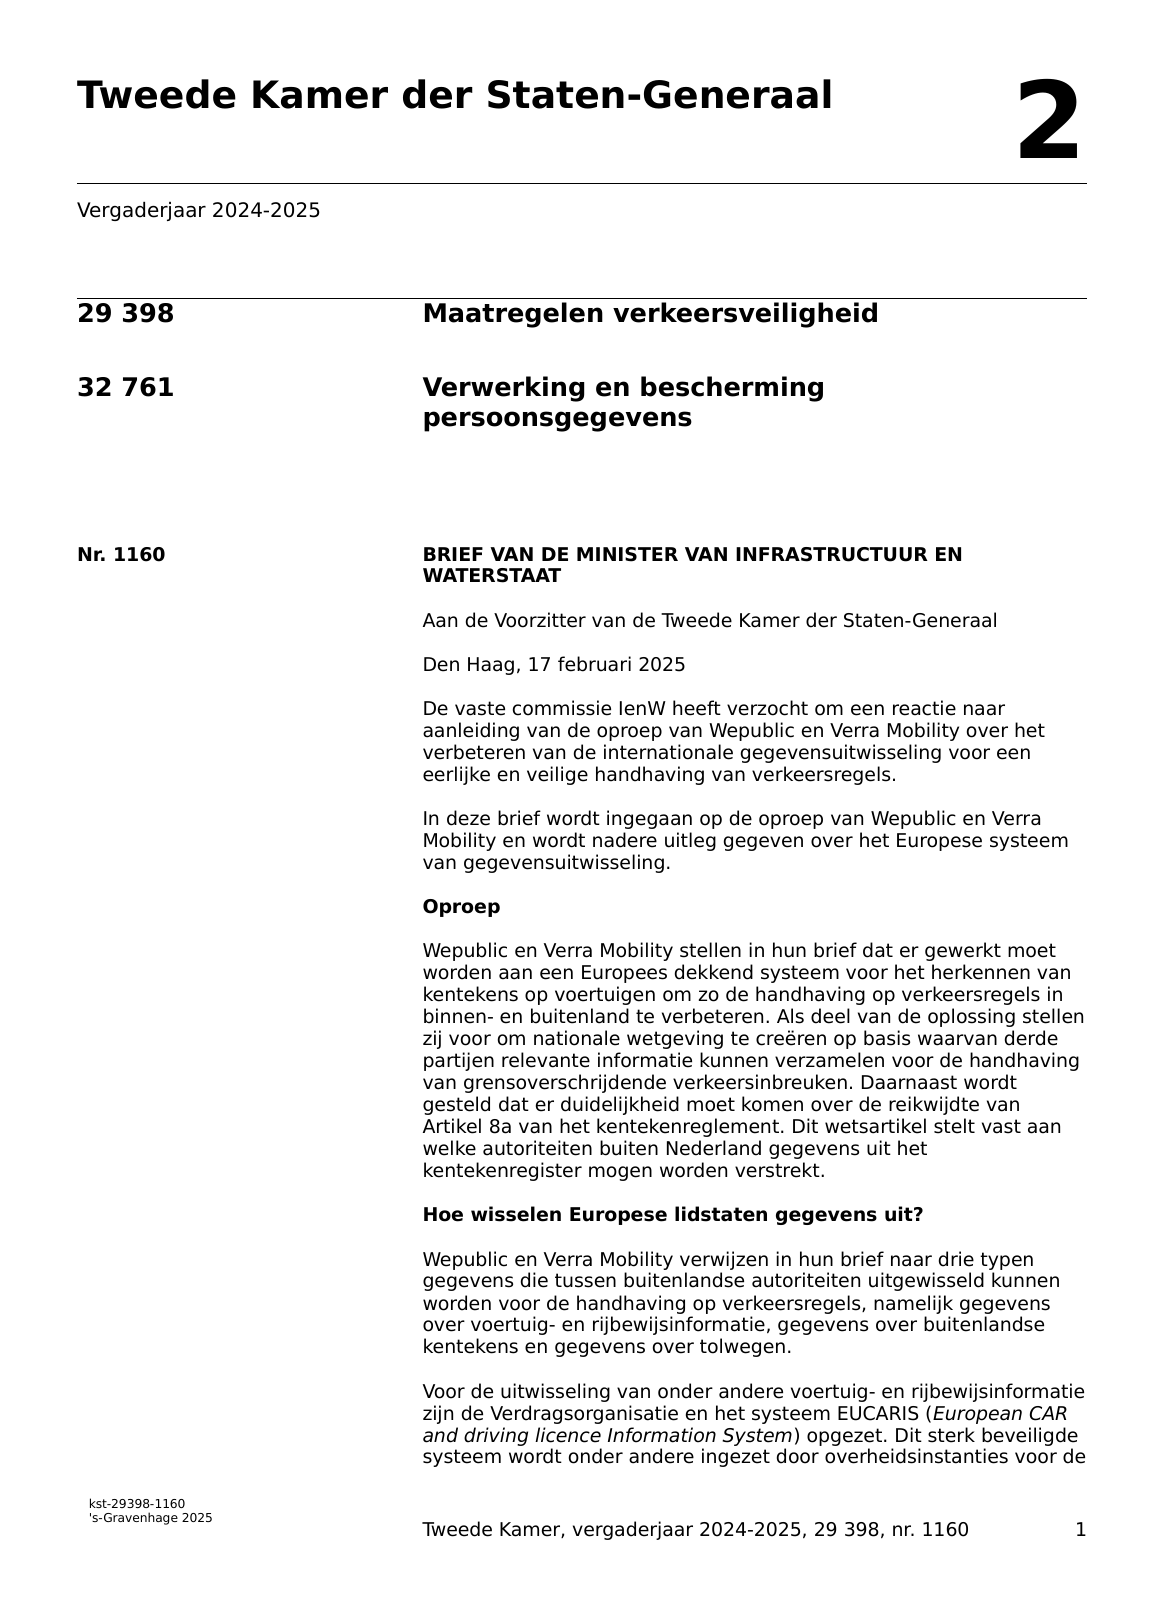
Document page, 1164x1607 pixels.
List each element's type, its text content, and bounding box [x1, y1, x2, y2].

text kst-29398-1160 [88, 1497, 323, 1511]
text Aan de Voorzitter van de Tweede Kamer der Staten-Generaal [422, 609, 1087, 632]
table_header 2 [886, 59, 1087, 183]
text In deze brief wordt ingegaan op de oproep van Wepublic en Verra Mobility en wordt nadere uitleg gegeven over het Europese systeem van gegevensuitwisseling. [422, 808, 1087, 874]
subtitle 32 761 Verwerking en bescherming persoonsgegevens [77, 373, 1087, 432]
subtitle Nr. 1160 BRIEF VAN DE MINISTER VAN INFRASTRUCTUUR EN WATERSTAAT [77, 543, 1087, 587]
text Den Haag, 17 februari 2025 [422, 654, 1087, 676]
text 's-Gravenhage 2025 [88, 1511, 323, 1525]
subtitle 29 398 Maatregelen verkeersveiligheid [77, 299, 1087, 329]
text Wepublic en Verra Mobility verwijzen in hun brief naar drie typen gegevens die tussen buitenlandse autoriteiten uitgewisseld kunnen worden voor de handhaving op verkeersregels, namelijk gegevens over voertuig- en rijbewijsinformatie, gegevens over buitenlandse kentekens en gegevens over tolwegen. [422, 1248, 1087, 1358]
table_header Tweede Kamer der Staten-Generaal [77, 59, 886, 183]
text De vaste commissie IenW heeft verzocht om een reactie naar aanleiding van de oproep van Wepublic en Verra Mobility over het verbeteren van de internationale gegevensuitwisseling voor een eerlijke en veilige handhaving van verkeersregels. [422, 698, 1087, 786]
table_cell Vergaderjaar 2024-2025 [77, 184, 1087, 298]
subtitle Hoe wisselen Europese lidstaten gegevens uit? [422, 1204, 1087, 1226]
subtitle Oproep [422, 896, 1087, 918]
text Wepublic en Verra Mobility stellen in hun brief dat er gewerkt moet worden aan een Europees dekkend systeem voor het herkennen van kentekens op voertuigen om zo de handhaving op verkeersregels in binnen- en buitenland te verbeteren. Als deel van de oplossing stellen zij voor om nationale wetgeving te creëren op basis waarvan derde partijen relevante informatie kunnen verzamelen voor de handhaving van grensoverschrijdende verkeersinbreuken. Daarnaast wordt gesteld dat er duidelijkheid moet komen over de reikwijdte van Artikel 8a van het kentekenreglement. Dit wetsartikel stelt vast aan welke autoriteiten buiten Nederland gegevens uit het kentekenregister mogen worden verstrekt. [422, 940, 1087, 1182]
text Voor de uitwisseling van onder andere voertuig- en rijbewijsinformatie zijn de Verdragsorganisatie en het systeem EUCARIS (European CAR and driving licence Information System) opgezet. Dit sterk beveiligde systeem wordt onder andere ingezet door overheidsinstanties voor de [422, 1381, 1087, 1468]
